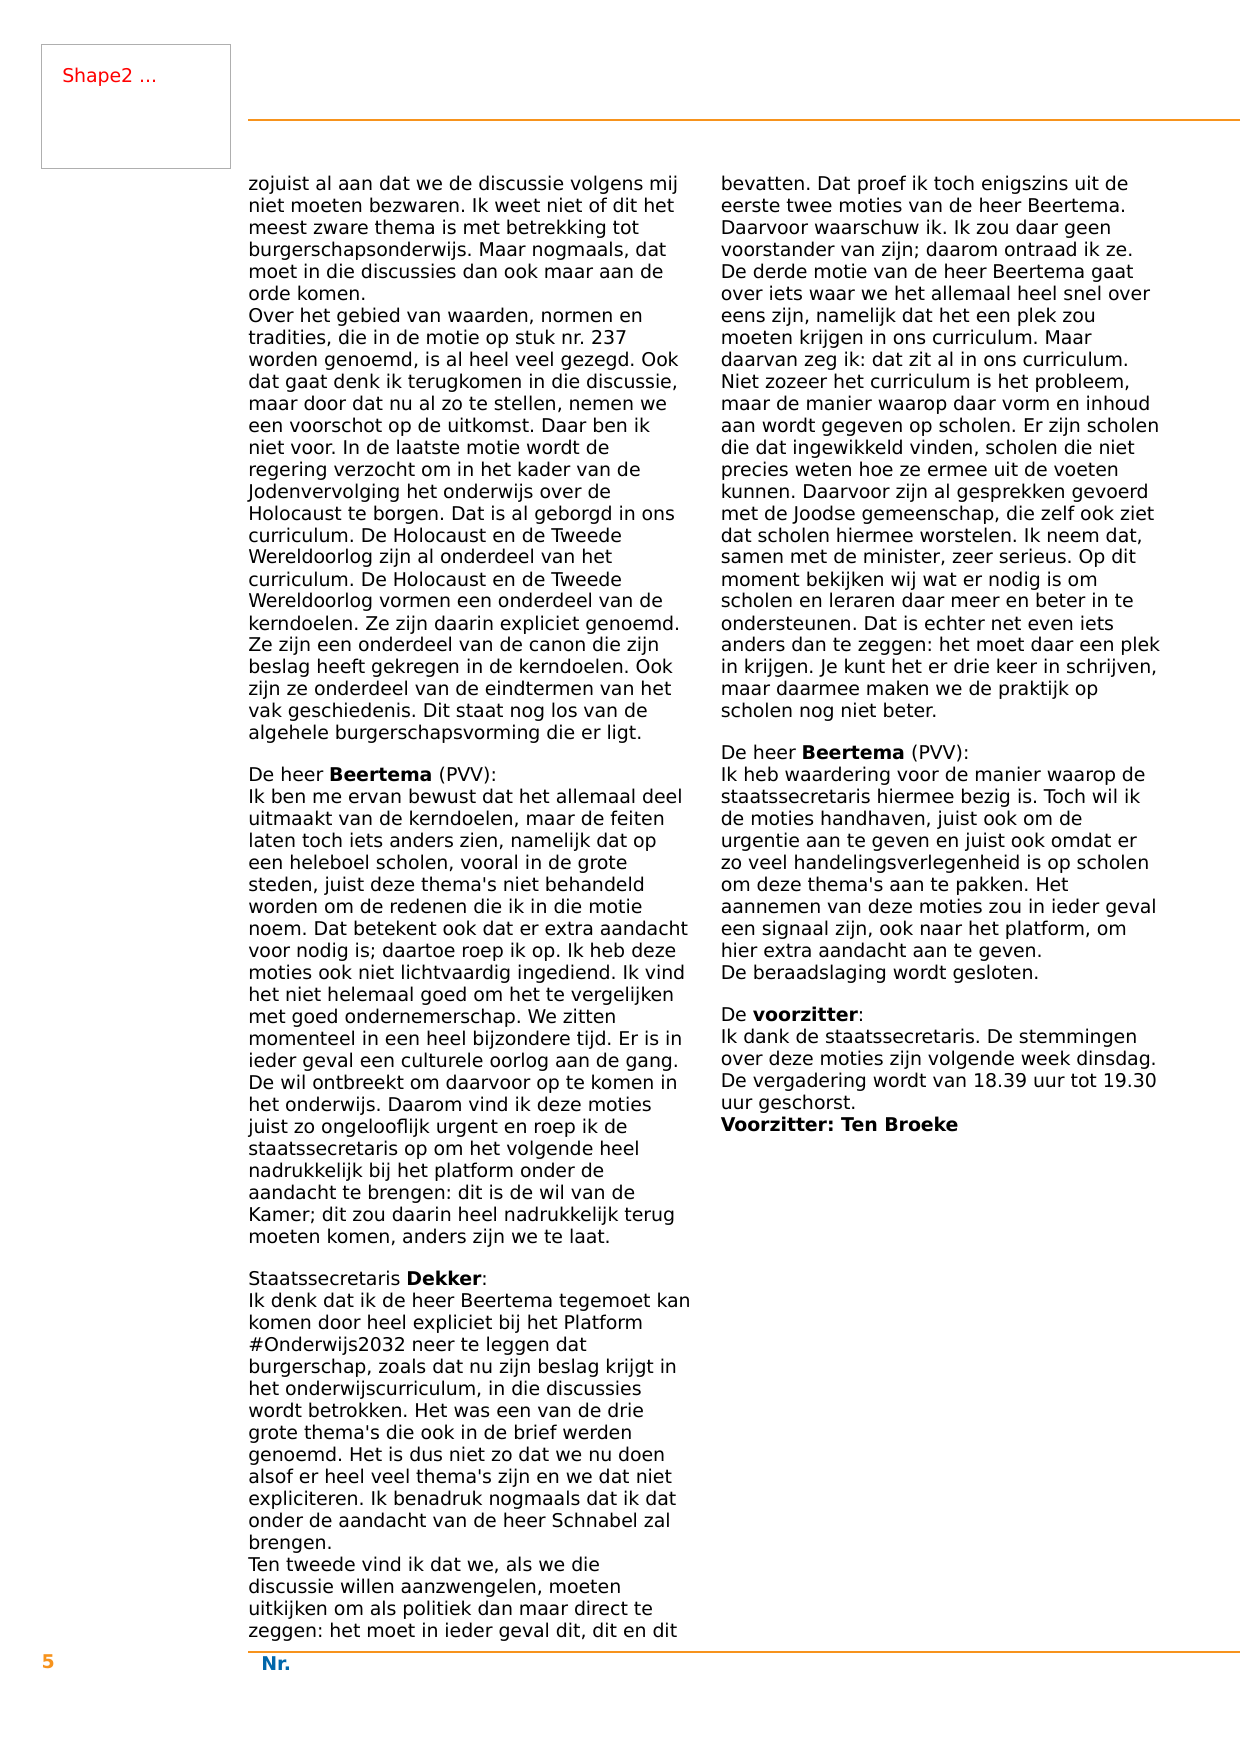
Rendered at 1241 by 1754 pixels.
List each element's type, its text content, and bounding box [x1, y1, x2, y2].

text bevatten. Dat proef ik toch enigszins uit de eerste twee moties van de heer Beertema. Daarvoor waarschuw ik. Ik zou daar geen voorstander van zijn; daarom ontraad ik ze. [721, 173, 1163, 261]
text De heer Beertema (PVV): [721, 742, 1163, 764]
text De vergadering wordt van 18.39 uur tot 19.30 uur geschorst. [721, 1070, 1163, 1114]
text Ten tweede vind ik dat we, als we die discussie willen aanzwengelen, moeten uitkijken om als politiek dan maar direct te zeggen: het moet in ieder geval dit, dit en dit [248, 1553, 691, 1641]
text Voorzitter: Ten Broeke [721, 1114, 1163, 1136]
text Ik denk dat ik de heer Beertema tegemoet kan komen door heel expliciet bij het Platform #Onderwijs2032 neer te leggen dat burgerschap, zoals dat nu zijn beslag krijgt in het onderwijscurriculum, in die discussies wordt betrokken. Het was een van de drie grote thema's die ook in de brief werden genoemd. Het is dus niet zo dat we nu doen alsof er heel veel thema's zijn en we dat niet expliciteren. Ik benadruk nogmaals dat ik dat onder de aandacht van de heer Schnabel zal brengen. [248, 1290, 691, 1553]
text Ik ben me ervan bewust dat het allemaal deel uitmaakt van de kerndoelen, maar de feiten laten toch iets anders zien, namelijk dat op een heleboel scholen, vooral in de grote steden, juist deze thema's niet behandeld worden om de redenen die ik in die motie noem. Dat betekent ook dat er extra aandacht voor nodig is; daartoe roep ik op. Ik heb deze moties ook niet lichtvaardig ingediend. Ik vind het niet helemaal goed om het te vergelijken met goed ondernemerschap. We zitten momenteel in een heel bijzondere tijd. Er is in ieder geval een culturele oorlog aan de gang. De wil ontbreekt om daarvoor op te komen in het onderwijs. Daarom vind ik deze moties juist zo ongelooflijk urgent en roep ik de staatssecretaris op om het volgende heel nadrukkelijk bij het platform onder de aandacht te brengen: dit is de wil van de Kamer; dit zou daarin heel nadrukkelijk terug moeten komen, anders zijn we te laat. [248, 786, 691, 1248]
text De heer Beertema (PVV): [248, 764, 691, 786]
text De voorzitter: [721, 1004, 1163, 1026]
text De derde motie van de heer Beertema gaat over iets waar we het allemaal heel snel over eens zijn, namelijk dat het een plek zou moeten krijgen in ons curriculum. Maar daarvan zeg ik: dat zit al in ons curriculum. Niet zozeer het curriculum is het probleem, maar de manier waarop daar vorm en inhoud aan wordt gegeven op scholen. Er zijn scholen die dat ingewikkeld vinden, scholen die niet precies weten hoe ze ermee uit de voeten kunnen. Daarvoor zijn al gesprekken gevoerd met de Joodse gemeenschap, die zelf ook ziet dat scholen hiermee worstelen. Ik neem dat, samen met de minister, zeer serieus. Op dit moment bekijken wij wat er nodig is om scholen en leraren daar meer en beter in te ondersteunen. Dat is echter net even iets anders dan te zeggen: het moet daar een plek in krijgen. Je kunt het er drie keer in schrijven, maar daarmee maken we de praktijk op scholen nog niet beter. [721, 261, 1163, 722]
text Ik heb waardering voor de manier waarop de staatssecretaris hiermee bezig is. Toch wil ik de moties handhaven, juist ook om de urgentie aan te geven en juist ook omdat er zo veel handelingsverlegenheid is op scholen om deze thema's aan te pakken. Het aannemen van deze moties zou in ieder geval een signaal zijn, ook naar het platform, om hier extra aandacht aan te geven. [721, 764, 1163, 962]
text De beraadslaging wordt gesloten. [721, 962, 1163, 984]
text Ik dank de staatssecretaris. De stemmingen over deze moties zijn volgende week dinsdag. [721, 1026, 1163, 1070]
text Over het gebied van waarden, normen en tradities, die in de motie op stuk nr. 237 worden genoemd, is al heel veel gezegd. Ook dat gaat denk ik terugkomen in die discussie, maar door dat nu al zo te stellen, nemen we een voorschot op de uitkomst. Daar ben ik niet voor. In de laatste motie wordt de regering verzocht om in het kader van de Jodenvervolging het onderwijs over de Holocaust te borgen. Dat is al geborgd in ons curriculum. De Holocaust en de Tweede Wereldoorlog zijn al onderdeel van het curriculum. De Holocaust en de Tweede Wereldoorlog vormen een onderdeel van de kerndoelen. Ze zijn daarin expliciet genoemd. Ze zijn een onderdeel van de canon die zijn beslag heeft gekregen in de kerndoelen. Ook zijn ze onderdeel van de eindtermen van het vak geschiedenis. Dit staat nog los van de algehele burgerschapsvorming die er ligt. [248, 305, 691, 744]
text zojuist al aan dat we de discussie volgens mij niet moeten bezwaren. Ik weet niet of dit het meest zware thema is met betrekking tot burgerschapsonderwijs. Maar nogmaals, dat moet in die discussies dan ook maar aan de orde komen. [248, 173, 691, 305]
text Staatssecretaris Dekker: [248, 1268, 691, 1290]
